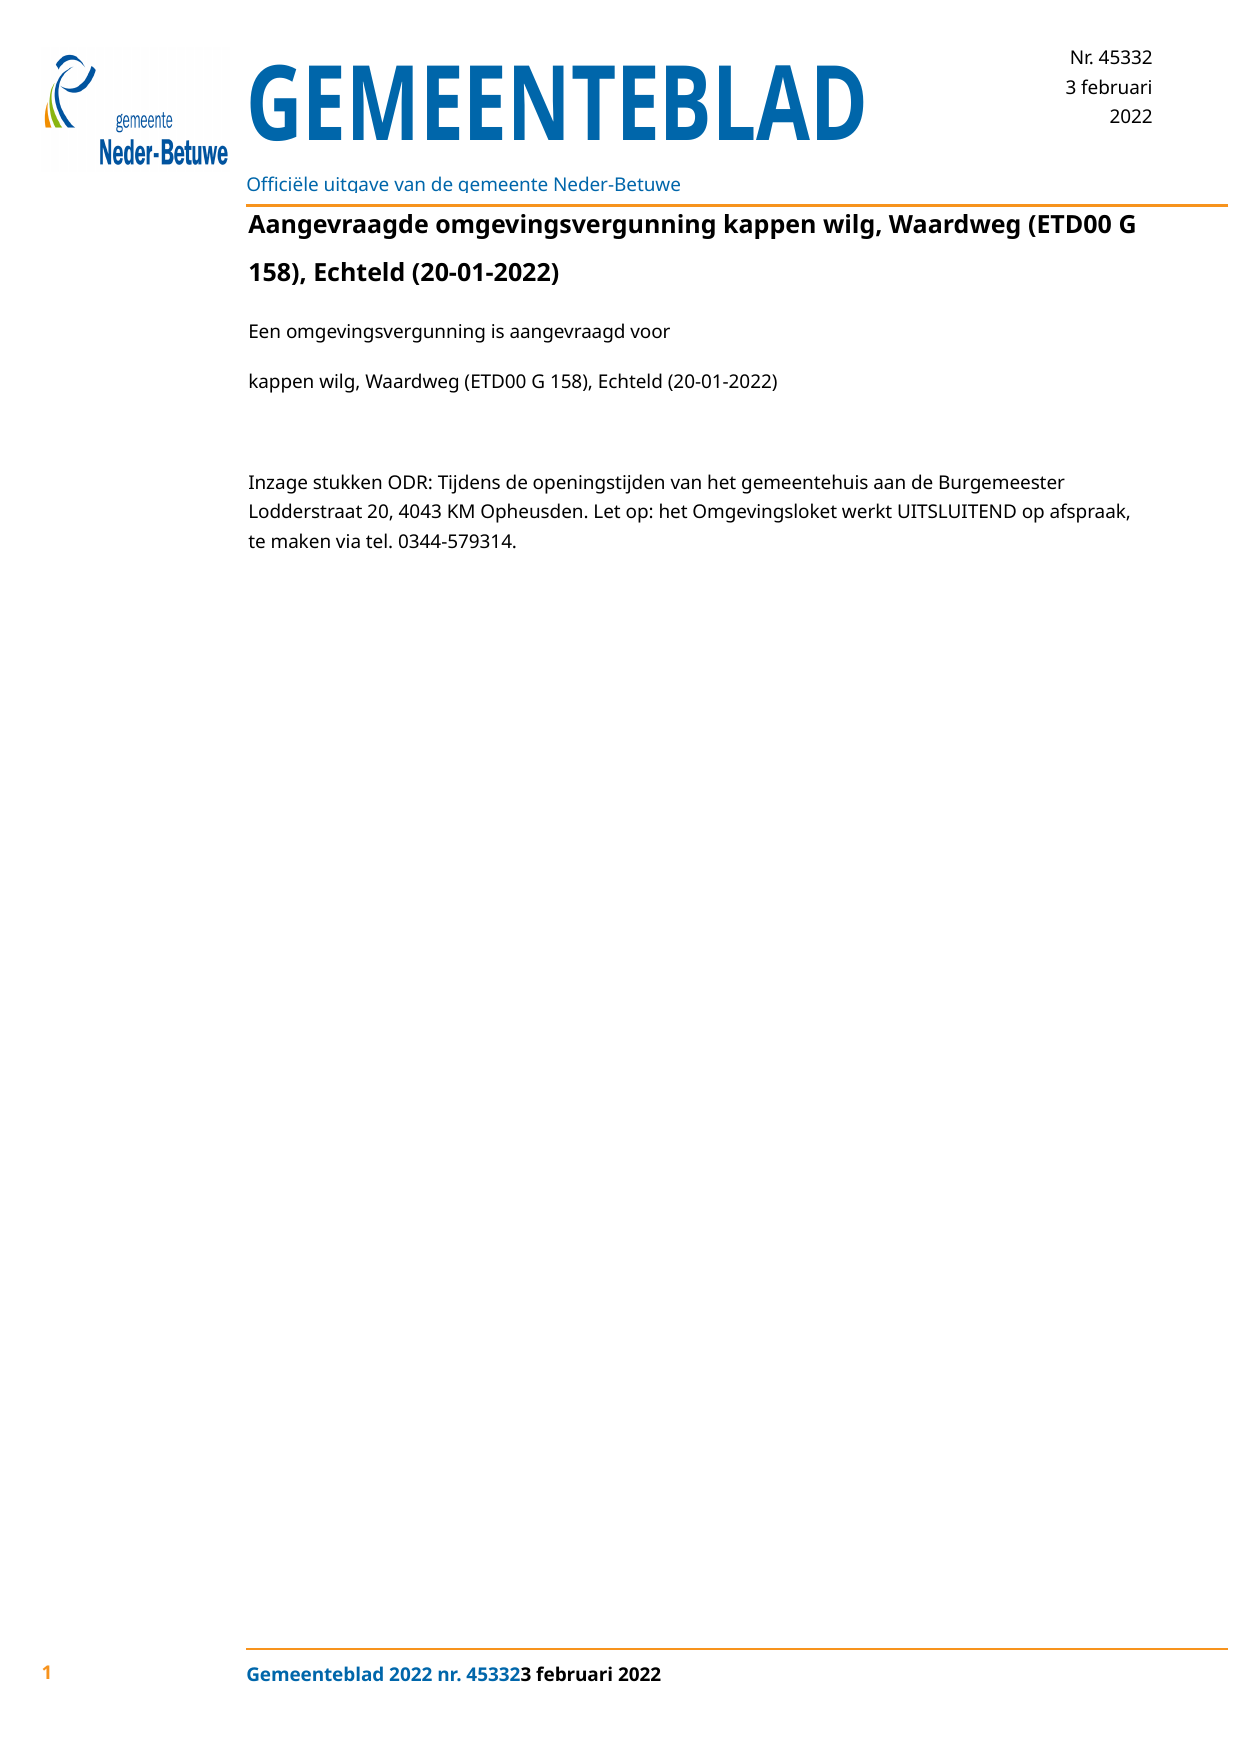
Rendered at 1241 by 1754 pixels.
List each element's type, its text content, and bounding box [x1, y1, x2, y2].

text Inzage stukken ODR: Tijdens de openingstijden van het gemeentehuis aan de Burgemeester Lodderstraat 20, 4043 KM Opheusden. Let op: het Omgevingsloket werkt UITSLUITEND op afspraak, te maken via tel. 0344-579314. [248, 469, 1152, 554]
text Aangevraagde omgevingsvergunning kappen wilg, Waardweg (ETD00 G 158), Echteld (20-01-2022) [248, 207, 1152, 288]
text Een omgevingsvergunning is aangevraagd voor [248, 318, 1152, 344]
text kappen wilg, Waardweg (ETD00 G 158), Echteld (20-01-2022) [248, 368, 1152, 394]
picture [41, 47, 231, 172]
